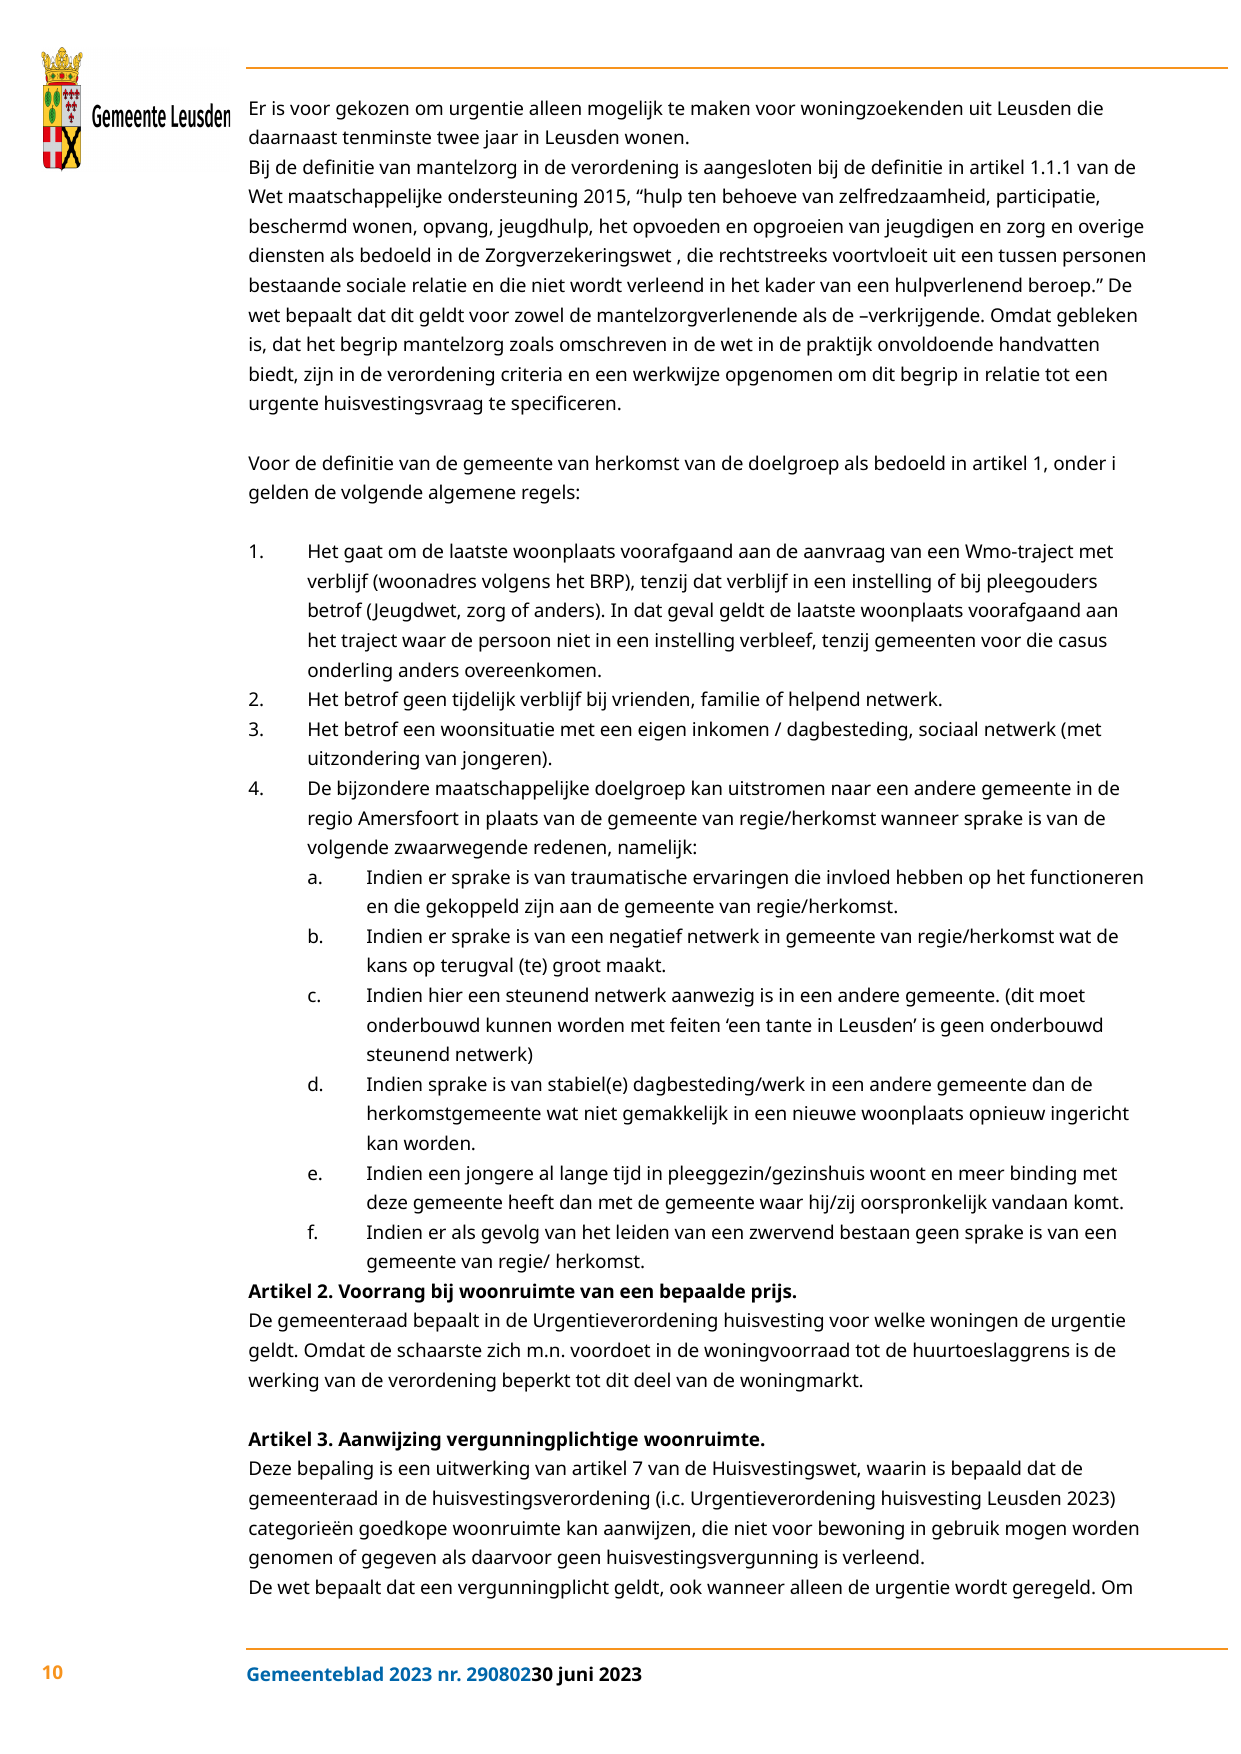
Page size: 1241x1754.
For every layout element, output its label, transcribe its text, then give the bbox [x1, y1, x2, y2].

list Indien er sprake is van traumatische ervaringen die invloed hebben op het functioneren en die gekoppeld zijn aan de gemeente van regie/herkomst. [307, 864, 1152, 919]
list De bijzondere maatschappelijke doelgroep kan uitstromen naar een andere gemeente in de regio Amersfoort in plaats van de gemeente van regie/herkomst wanneer sprake is van de volgende zwaarwegende redenen, namelijk: [248, 775, 1152, 860]
list Indien er als gevolg van het leiden van een zwervend bestaan geen sprake is van een gemeente van regie/ herkomst. [307, 1219, 1152, 1274]
list Indien er sprake is van een negatief netwerk in gemeente van regie/herkomst wat de kans op terugval (te) groot maakt. [307, 923, 1152, 978]
list Indien een jongere al lange tijd in pleeggezin/gezinshuis woont en meer binding met deze gemeente heeft dan met de gemeente waar hij/zij oorspronkelijk vandaan komt. [307, 1160, 1152, 1215]
picture [41, 47, 231, 172]
list Het betrof geen tijdelijk verblijf bij vrienden, familie of helpend netwerk. [248, 686, 1152, 712]
list Indien sprake is van stabiel(e) dagbesteding/werk in een andere gemeente dan de herkomstgemeente wat niet gemakkelijk in een nieuwe woonplaats opnieuw ingericht kan worden. [307, 1071, 1152, 1156]
text Bij de definitie van mantelzorg in de verordening is aangesloten bij de definitie in artikel 1.1.1 van de Wet maatschappelijke ondersteuning 2015, “hulp ten behoeve van zelfredzaamheid, participatie, beschermd wonen, opvang, jeugdhulp, het opvoeden en opgroeien van jeugdigen en zorg en overige diensten als bedoeld in de Zorgverzekeringswet , die rechtstreeks voortvloeit uit een tussen personen bestaande sociale relatie en die niet wordt verleend in het kader van een hulpverlenend beroep.” De wet bepaalt dat dit geldt voor zowel de mantelzorgverlenende als de –verkrijgende. Omdat gebleken is, dat het begrip mantelzorg zoals omschreven in de wet in de praktijk onvoldoende handvatten biedt, zijn in de verordening criteria en een werkwijze opgenomen om dit begrip in relatie tot een urgente huisvestingsvraag te specificeren. [248, 154, 1152, 416]
text Deze bepaling is een uitwerking van artikel 7 van de Huisvestingswet, waarin is bepaald dat de gemeenteraad in de huisvestingsverordening (i.c. Urgentieverordening huisvesting Leusden 2023) categorieën goedkope woonruimte kan aanwijzen, die niet voor bewoning in gebruik mogen worden genomen of gegeven als daarvoor geen huisvestingsvergunning is verleend. [248, 1456, 1152, 1570]
text De wet bepaalt dat een vergunningplicht geldt, ook wanneer alleen de urgentie wordt geregeld. Om [248, 1574, 1152, 1600]
list Indien hier een steunend netwerk aanwezig is in een andere gemeente. (dit moet onderbouwd kunnen worden met feiten ‘een tante in Leusden’ is geen onderbouwd steunend netwerk) [307, 982, 1152, 1067]
list Het gaat om de laatste woonplaats voorafgaand aan de aanvraag van een Wmo-traject met verblijf (woonadres volgens het BRP), tenzij dat verblijf in een instelling of bij pleegouders betrof (Jeugdwet, zorg of anders). In dat geval geldt de laatste woonplaats voorafgaand aan het traject waar de persoon niet in een instelling verbleef, tenzij gemeenten voor die casus onderling anders overeenkomen. [248, 538, 1152, 683]
text Voor de definitie van de gemeente van herkomst van de doelgroep als bedoeld in artikel 1, onder i gelden de volgende algemene regels: [248, 450, 1152, 505]
text Artikel 2. Voorrang bij woonruimte van een bepaalde prijs. [248, 1278, 1152, 1304]
list Het betrof een woonsituatie met een eigen inkomen / dagbesteding, sociaal netwerk (met uitzondering van jongeren). [248, 716, 1152, 771]
text Er is voor gekozen om urgentie alleen mogelijk te maken voor woningzoekenden uit Leusden die daarnaast tenminste twee jaar in Leusden wonen. [248, 95, 1152, 150]
text De gemeenteraad bepaalt in de Urgentieverordening huisvesting voor welke woningen de urgentie geldt. Omdat de schaarste zich m.n. voordoet in de woningvoorraad tot de huurtoeslaggrens is de werking van de verordening beperkt tot dit deel van de woningmarkt. [248, 1308, 1152, 1393]
text Artikel 3. Aanwijzing vergunningplichtige woonruimte. [248, 1426, 1152, 1452]
